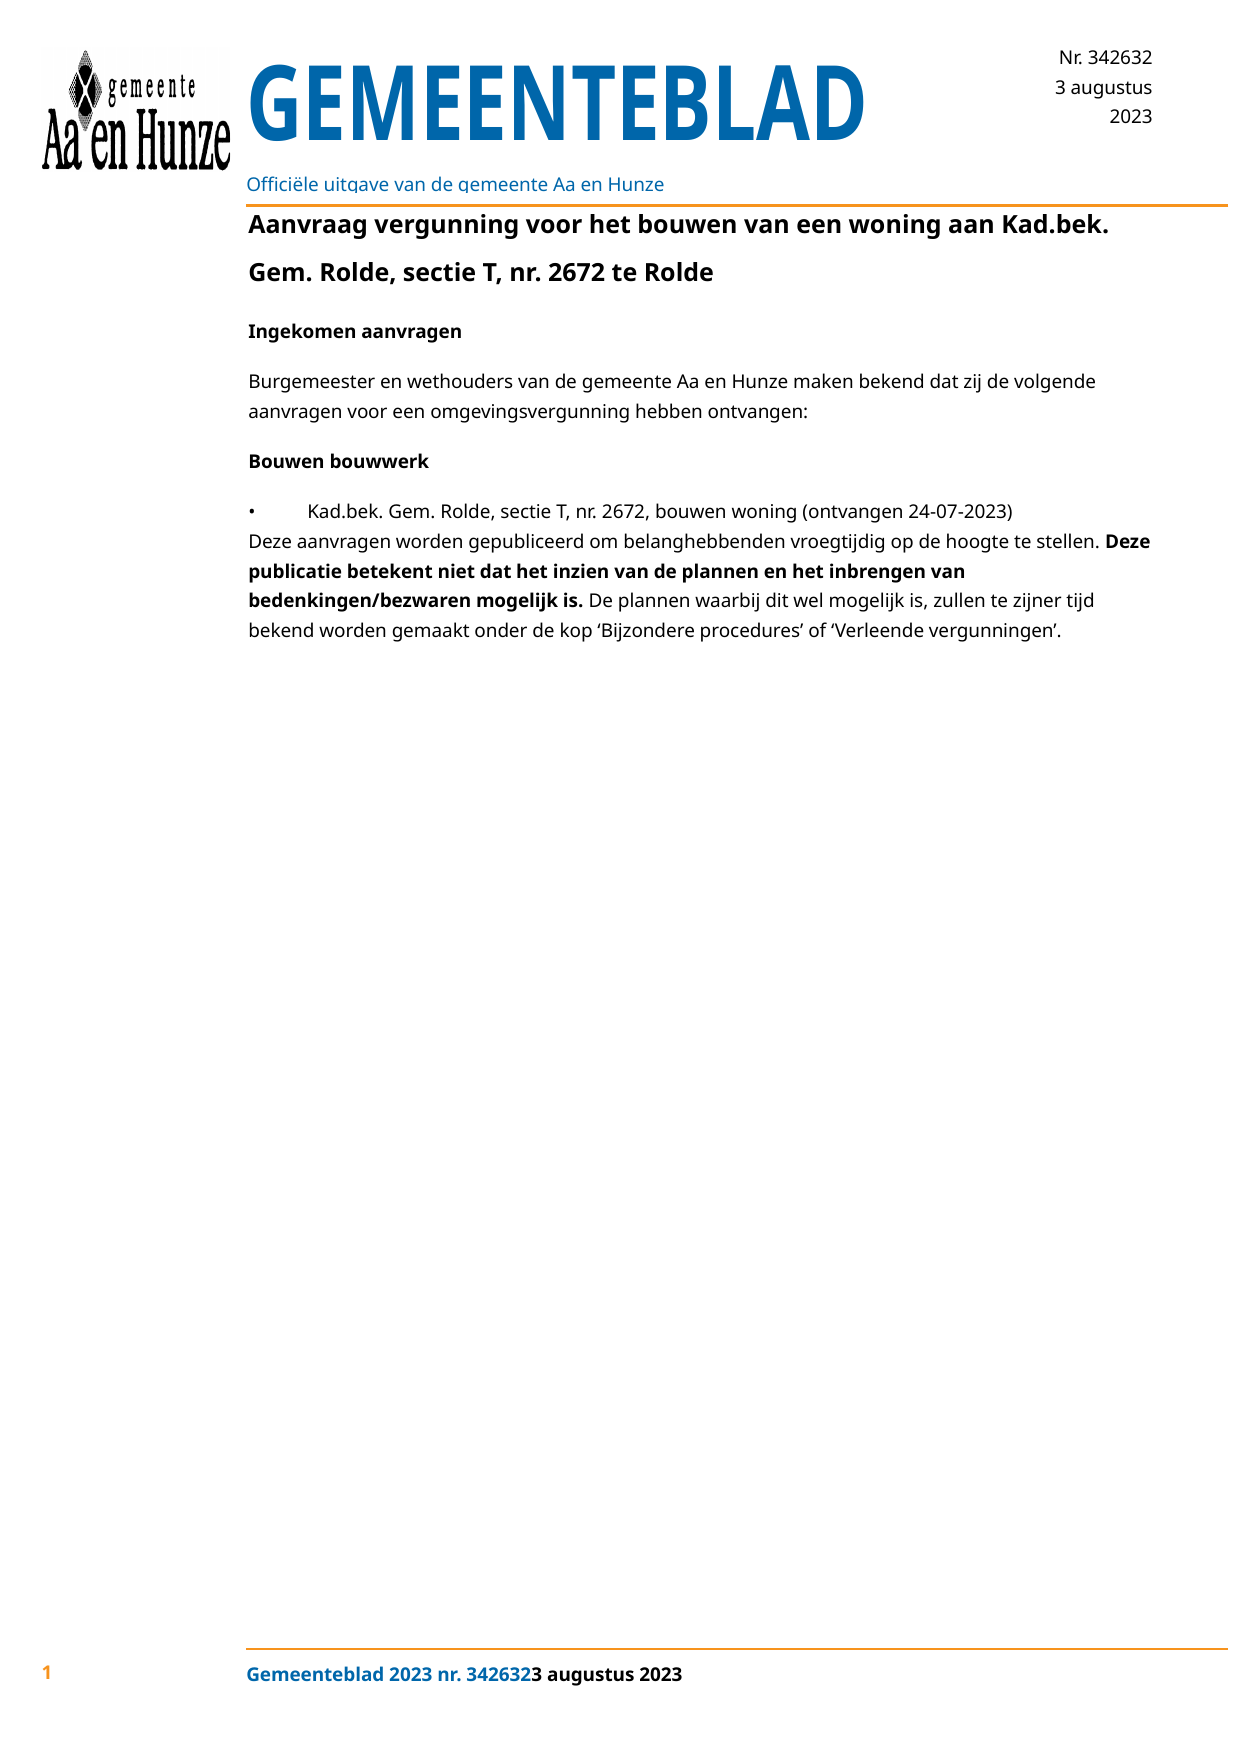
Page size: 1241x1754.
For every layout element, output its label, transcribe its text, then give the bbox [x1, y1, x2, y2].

text Ingekomen aanvragen [248, 318, 1152, 344]
picture [41, 47, 231, 172]
text Burgemeester en wethouders van de gemeente Aa en Hunze maken bekend dat zij de volgende aanvragen voor een omgevingsvergunning hebben ontvangen: [248, 368, 1152, 424]
list Kad.bek. Gem. Rolde, sectie T, nr. 2672, bouwen woning (ontvangen 24-07-2023) [248, 499, 1152, 524]
text Bouwen bouwwerk [248, 448, 1152, 474]
text Deze aanvragen worden gepubliceerd om belanghebbenden vroegtijdig op de hoogte te stellen. Deze publicatie betekent niet dat het inzien van de plannen en het inbrengen van bedenkingen/bezwaren mogelijk is. De plannen waarbij dit wel mogelijk is, zullen te zijner tijd bekend worden gemaakt onder de kop ‘Bijzondere procedures’ of ‘Verleende vergunningen’. [248, 528, 1152, 643]
text Aanvraag vergunning voor het bouwen van een woning aan Kad.bek. Gem. Rolde, sectie T, nr. 2672 te Rolde [248, 207, 1152, 288]
